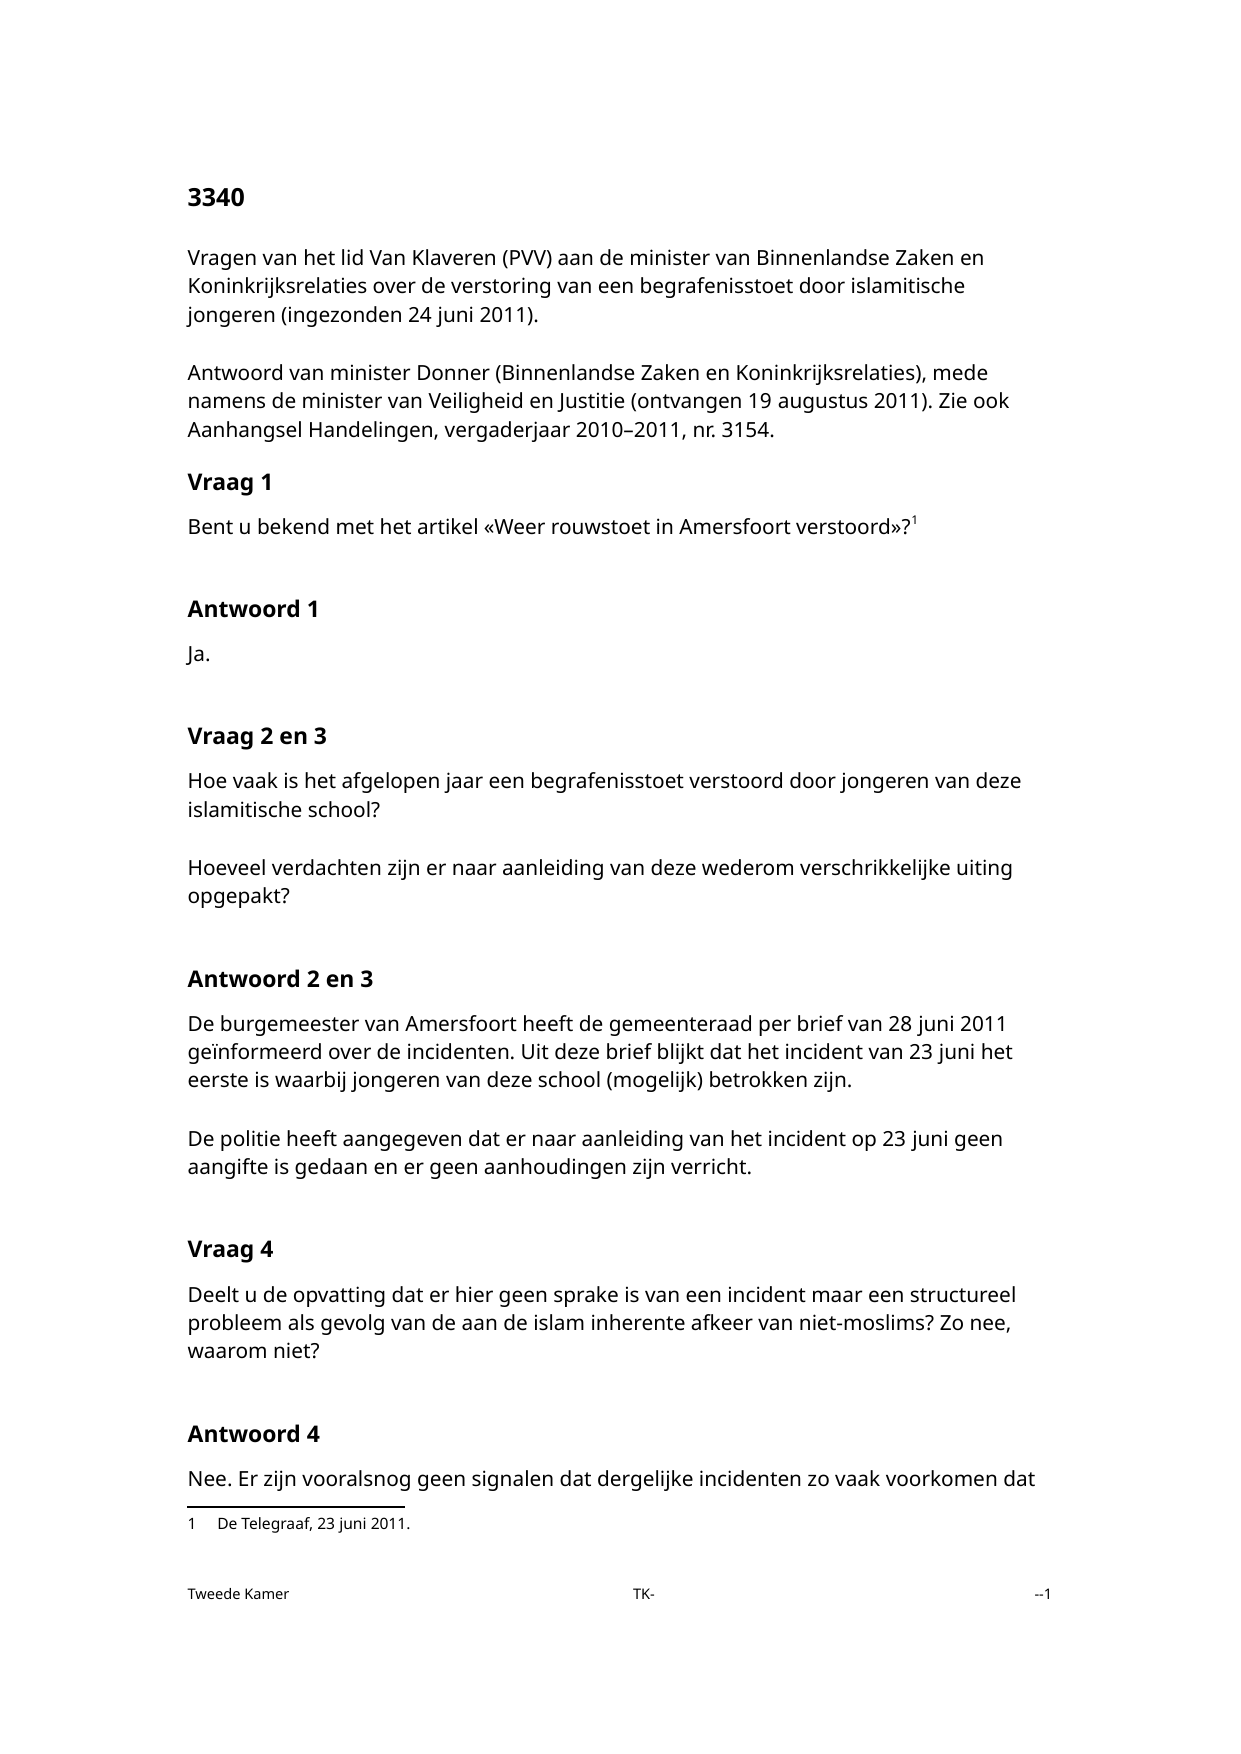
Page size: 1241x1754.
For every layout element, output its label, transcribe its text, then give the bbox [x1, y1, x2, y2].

subtitle Vraag 2 en 3 [187, 720, 1053, 751]
subtitle Antwoord 2 en 3 [187, 962, 1053, 994]
text Nee. Er zijn vooralsnog geen signalen dat dergelijke incidenten zo vaak voorkomen dat [187, 1464, 1053, 1492]
subtitle Vraag 1 [187, 466, 1053, 497]
subtitle Antwoord 4 [187, 1417, 1053, 1449]
text Hoe vaak is het afgelopen jaar een begrafenisstoet verstoord door jongeren van deze islamitische school? [187, 766, 1053, 823]
text 3340 [187, 179, 1053, 213]
text Hoeveel verdachten zijn er naar aanleiding van deze wederom verschrikkelijke uiting opgepakt? [187, 853, 1053, 910]
text De burgemeester van Amersfoort heeft de gemeenteraad per brief van 28 juni 2011 geïnformeerd over de incidenten. Uit deze brief blijkt dat het incident van 23 juni het eerste is waarbij jongeren van deze school (mogelijk) betrokken zijn. [187, 1009, 1053, 1094]
text Deelt u de opvatting dat er hier geen sprake is van een incident maar een structureel probleem als gevolg van de aan de islam inherente afkeer van niet-moslims? Zo nee, waarom niet? [187, 1280, 1053, 1365]
text Antwoord van minister Donner (Binnenlandse Zaken en Koninkrijksrelaties), mede namens de minister van Veiligheid en Justitie (ontvangen 19 augustus 2011). Zie ook Aanhangsel Handelingen, vergaderjaar 2010–2011, nr. 3154. [187, 358, 1053, 443]
text De politie heeft aangegeven dat er naar aanleiding van het incident op 23 juni geen aangifte is gedaan en er geen aanhoudingen zijn verricht. [187, 1124, 1053, 1181]
text Ja. [187, 639, 1053, 667]
subtitle Vraag 4 [187, 1233, 1053, 1265]
text Vragen van het lid Van Klaveren (PVV) aan de minister van Binnenlandse Zaken en Koninkrijksrelaties over de verstoring van een begrafenisstoet door islamitische jongeren (ingezonden 24 juni 2011). [187, 243, 1053, 328]
subtitle Antwoord 1 [187, 593, 1053, 624]
text De Telegraaf, 23 juni 2011. [187, 1506, 1053, 1534]
text Bent u bekend met het artikel «Weer rouwstoet in Amersfoort verstoord»? [187, 512, 1053, 540]
